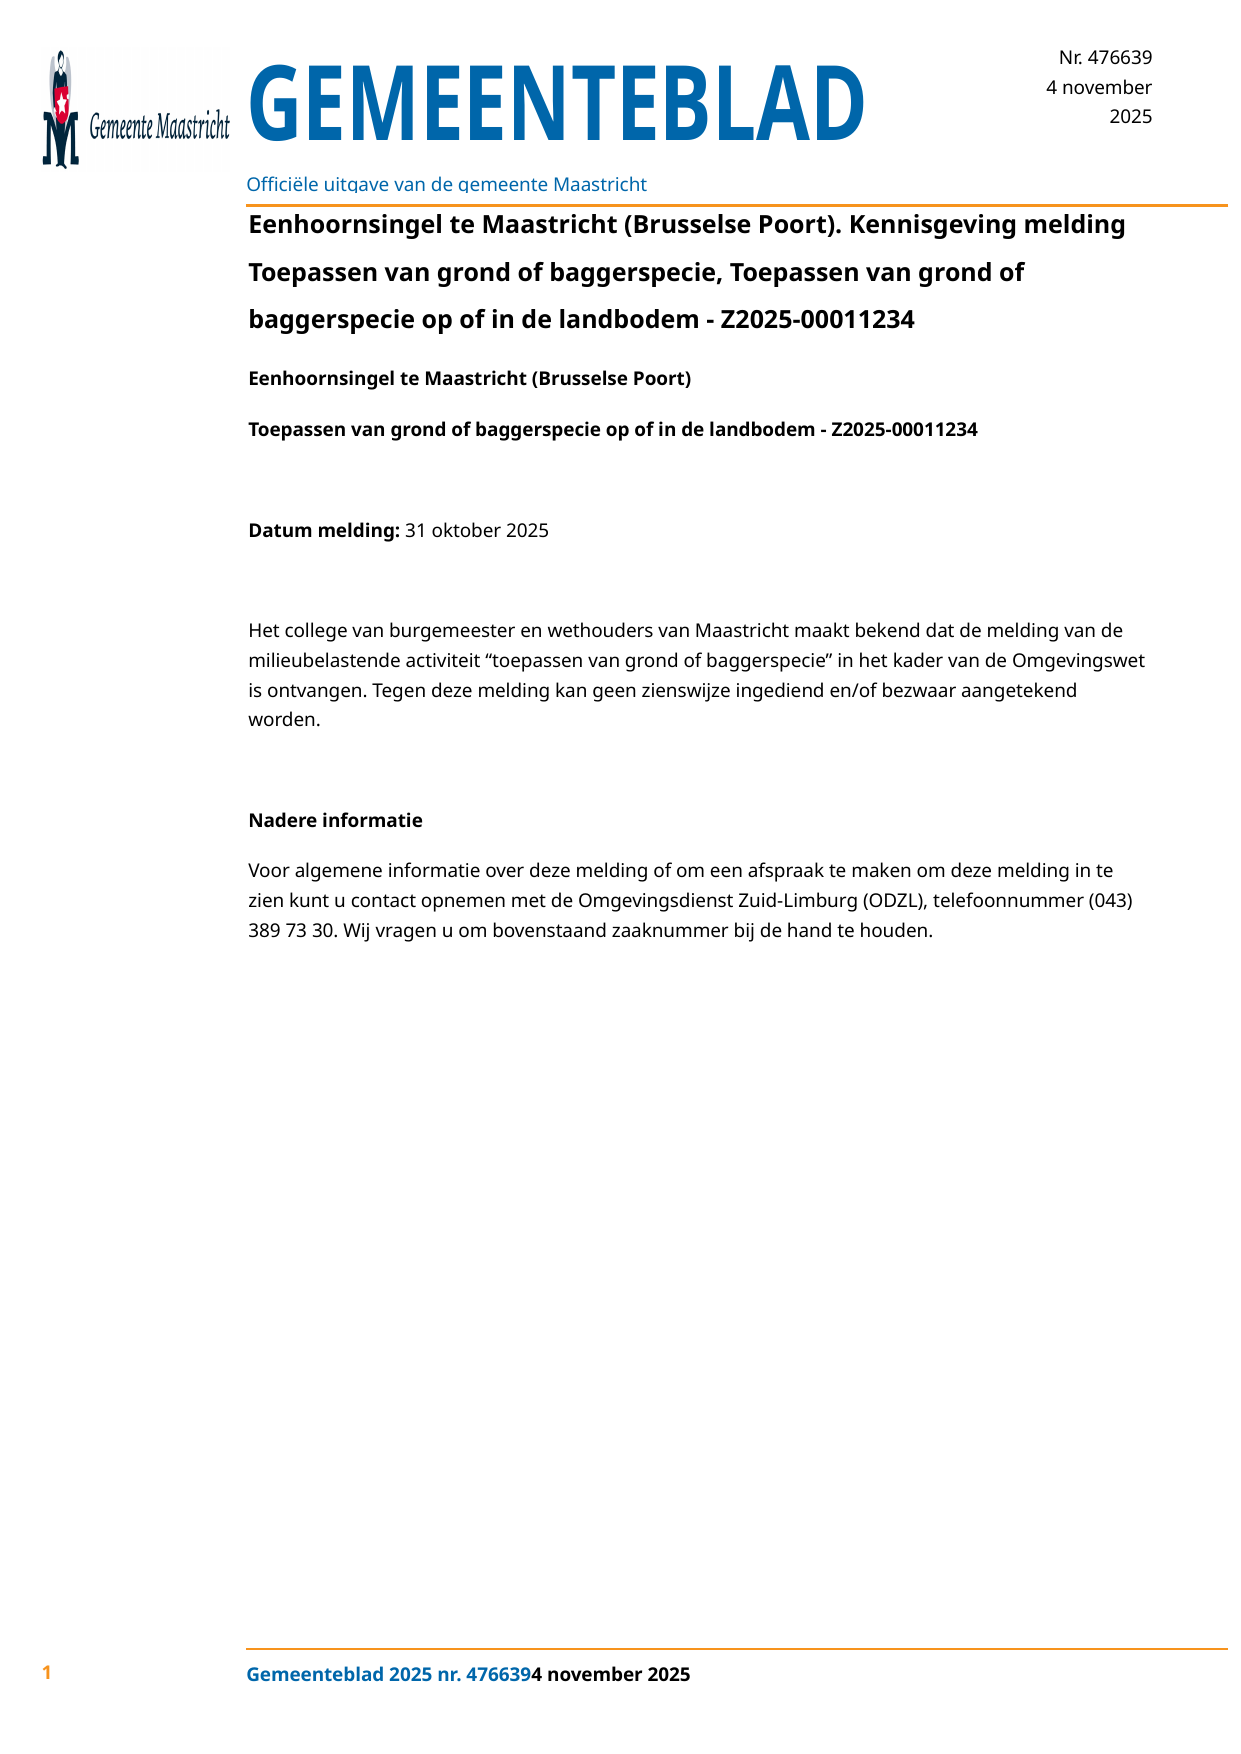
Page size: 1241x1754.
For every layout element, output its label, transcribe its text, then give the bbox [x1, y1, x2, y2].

text Het college van burgemeester en wethouders van Maastricht maakt bekend dat de melding van de milieubelastende activiteit “toepassen van grond of baggerspecie” in het kader van de Omgevingswet is ontvangen. Tegen deze melding kan geen zienswijze ingediend en/of bezwaar aangetekend worden. [248, 618, 1152, 732]
text Toepassen van grond of baggerspecie op of in de landbodem - Z2025-00011234 [248, 416, 1152, 442]
text Voor algemene informatie over deze melding of om een afspraak te maken om deze melding in te zien kunt u contact opnemen met de Omgevingsdienst Zuid-Limburg (ODZL), telefoonnummer (043) 389 73 30. Wij vragen u om bovenstaand zaaknummer bij de hand te houden. [248, 858, 1152, 942]
text Eenhoornsingel te Maastricht (Brusselse Poort). Kennisgeving melding Toepassen van grond of baggerspecie, Toepassen van grond of baggerspecie op of in de landbodem - Z2025-00011234 [248, 207, 1152, 336]
picture [41, 47, 231, 172]
text Nadere informatie [248, 807, 1152, 833]
text Eenhoornsingel te Maastricht (Brusselse Poort) [248, 366, 1152, 391]
text Datum melding: 31 oktober 2025 [248, 517, 1152, 542]
